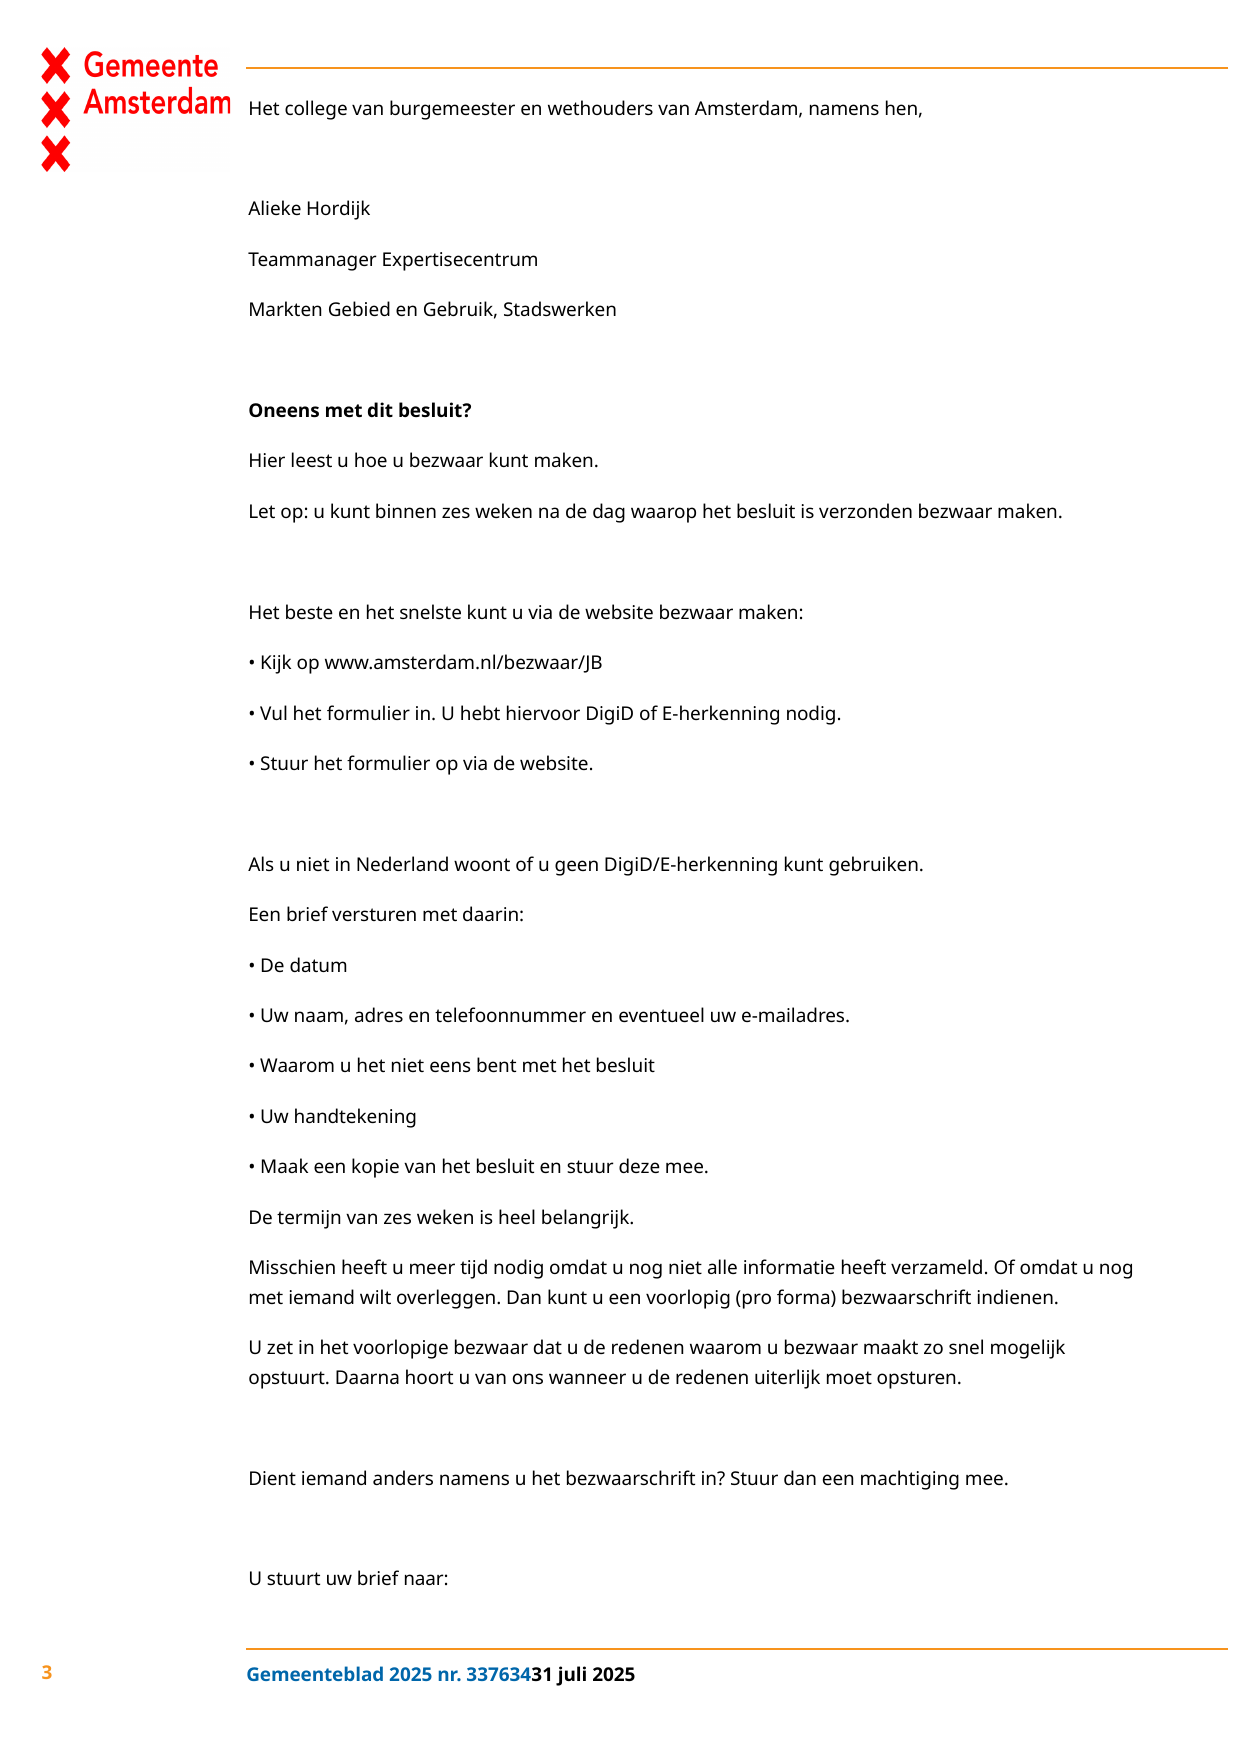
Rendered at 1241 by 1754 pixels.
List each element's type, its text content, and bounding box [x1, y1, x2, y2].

text • Vul het formulier in. U hebt hiervoor DigiD of E-herkenning nodig. [248, 700, 1152, 726]
text Markten Gebied en Gebruik, Stadswerken [248, 296, 1152, 322]
text Let op: u kunt binnen zes weken na de dag waarop het besluit is verzonden bezwaar maken. [248, 498, 1152, 524]
text Dient iemand anders namens u het bezwaarschrift in? Stuur dan een machtiging mee. [248, 1465, 1152, 1491]
text • Uw handtekening [248, 1103, 1152, 1129]
text Alieke Hordijk [248, 196, 1152, 221]
text U zet in het voorlopige bezwaar dat u de redenen waarom u bezwaar maakt zo snel mogelijk opstuurt. Daarna hoort u van ons wanneer u de redenen uiterlijk moet opsturen. [248, 1334, 1152, 1390]
text Teammanager Expertisecentrum [248, 246, 1152, 272]
text • Stuur het formulier op via de website. [248, 750, 1152, 776]
text Een brief versturen met daarin: [248, 901, 1152, 927]
text U stuurt uw brief naar: [248, 1566, 1152, 1591]
text • Maak een kopie van het besluit en stuur deze mee. [248, 1153, 1152, 1179]
text • Kijk op www.amsterdam.nl/bezwaar/JB [248, 649, 1152, 675]
text Het beste en het snelste kunt u via de website bezwaar maken: [248, 599, 1152, 625]
text • Uw naam, adres en telefoonnummer en eventueel uw e-mailadres. [248, 1002, 1152, 1028]
text Misschien heeft u meer tijd nodig omdat u nog niet alle informatie heeft verzameld. Of omdat u nog met iemand wilt overleggen. Dan kunt u een voorlopig (pro forma) bezwaarschrift indienen. [248, 1254, 1152, 1310]
picture [41, 47, 231, 172]
text Oneens met dit besluit? [248, 397, 1152, 423]
text Hier leest u hoe u bezwaar kunt maken. [248, 448, 1152, 473]
text De termijn van zes weken is heel belangrijk. [248, 1204, 1152, 1230]
text • Waarom u het niet eens bent met het besluit [248, 1053, 1152, 1078]
text Als u niet in Nederland woont of u geen DigiD/E-herkenning kunt gebruiken. [248, 851, 1152, 877]
text • De datum [248, 952, 1152, 978]
text Het college van burgemeester en wethouders van Amsterdam, namens hen, [248, 95, 1152, 121]
